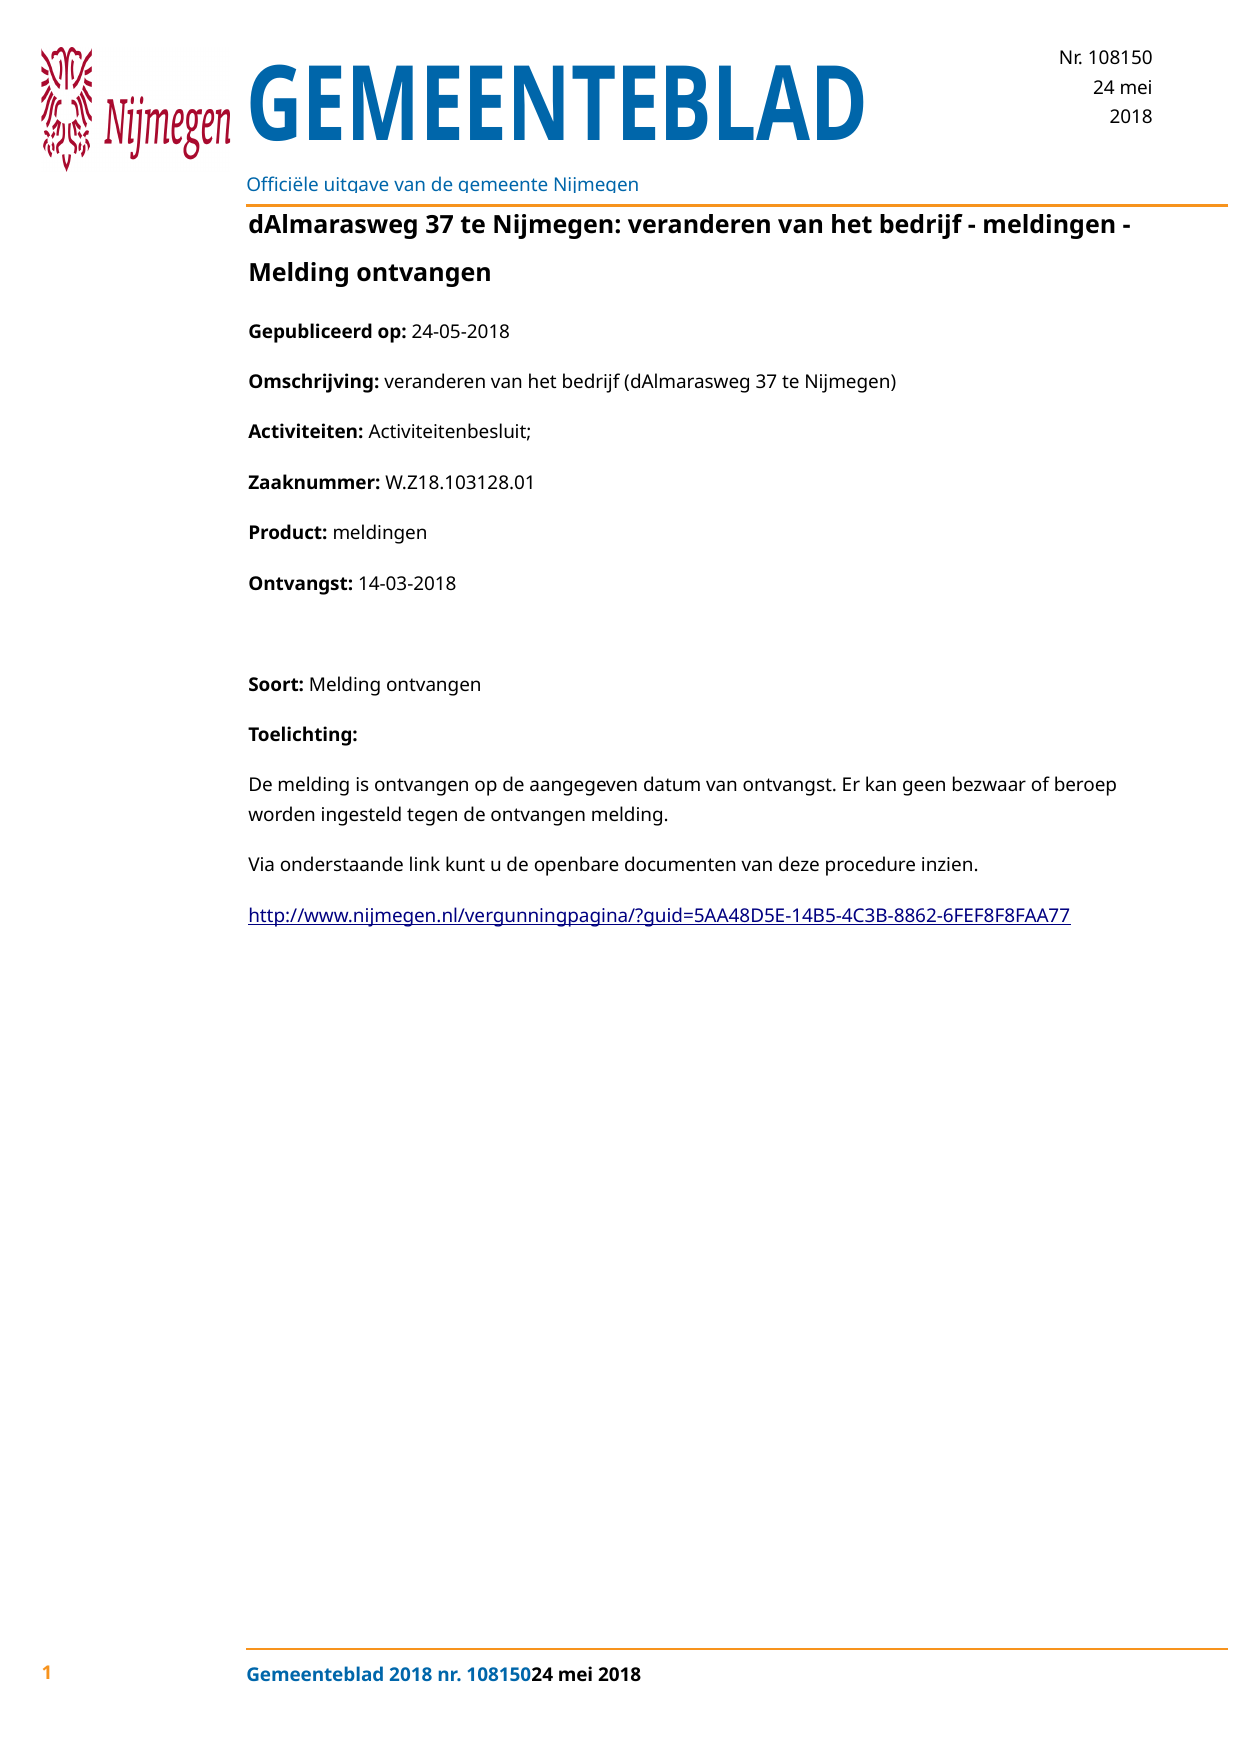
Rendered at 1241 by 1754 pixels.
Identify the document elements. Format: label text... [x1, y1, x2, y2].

text Ontvangst: 14-03-2018 [248, 570, 1152, 596]
text Zaaknummer: W.Z18.103128.01 [248, 469, 1152, 495]
text dAlmarasweg 37 te Nijmegen: veranderen van het bedrijf - meldingen - Melding ontvangen [248, 207, 1152, 288]
text Product: meldingen [248, 519, 1152, 545]
text Omschrijving: veranderen van het bedrijf (dAlmarasweg 37 te Nijmegen) [248, 368, 1152, 394]
text Toelichting: [248, 721, 1152, 747]
text Soort: Melding ontvangen [248, 671, 1152, 697]
text http://www.nijmegen.nl/vergunningpagina/?guid=5AA48D5E-14B5-4C3B-8862-6FEF8F8FAA77 [248, 902, 1152, 928]
text Via onderstaande link kunt u de openbare documenten van deze procedure inzien. [248, 852, 1152, 877]
picture [41, 47, 231, 172]
text De melding is ontvangen op de aangegeven datum van ontvangst. Er kan geen bezwaar of beroep worden ingesteld tegen de ontvangen melding. [248, 772, 1152, 827]
text Activiteiten: Activiteitenbesluit; [248, 419, 1152, 444]
text Gepubliceerd op: 24-05-2018 [248, 318, 1152, 344]
